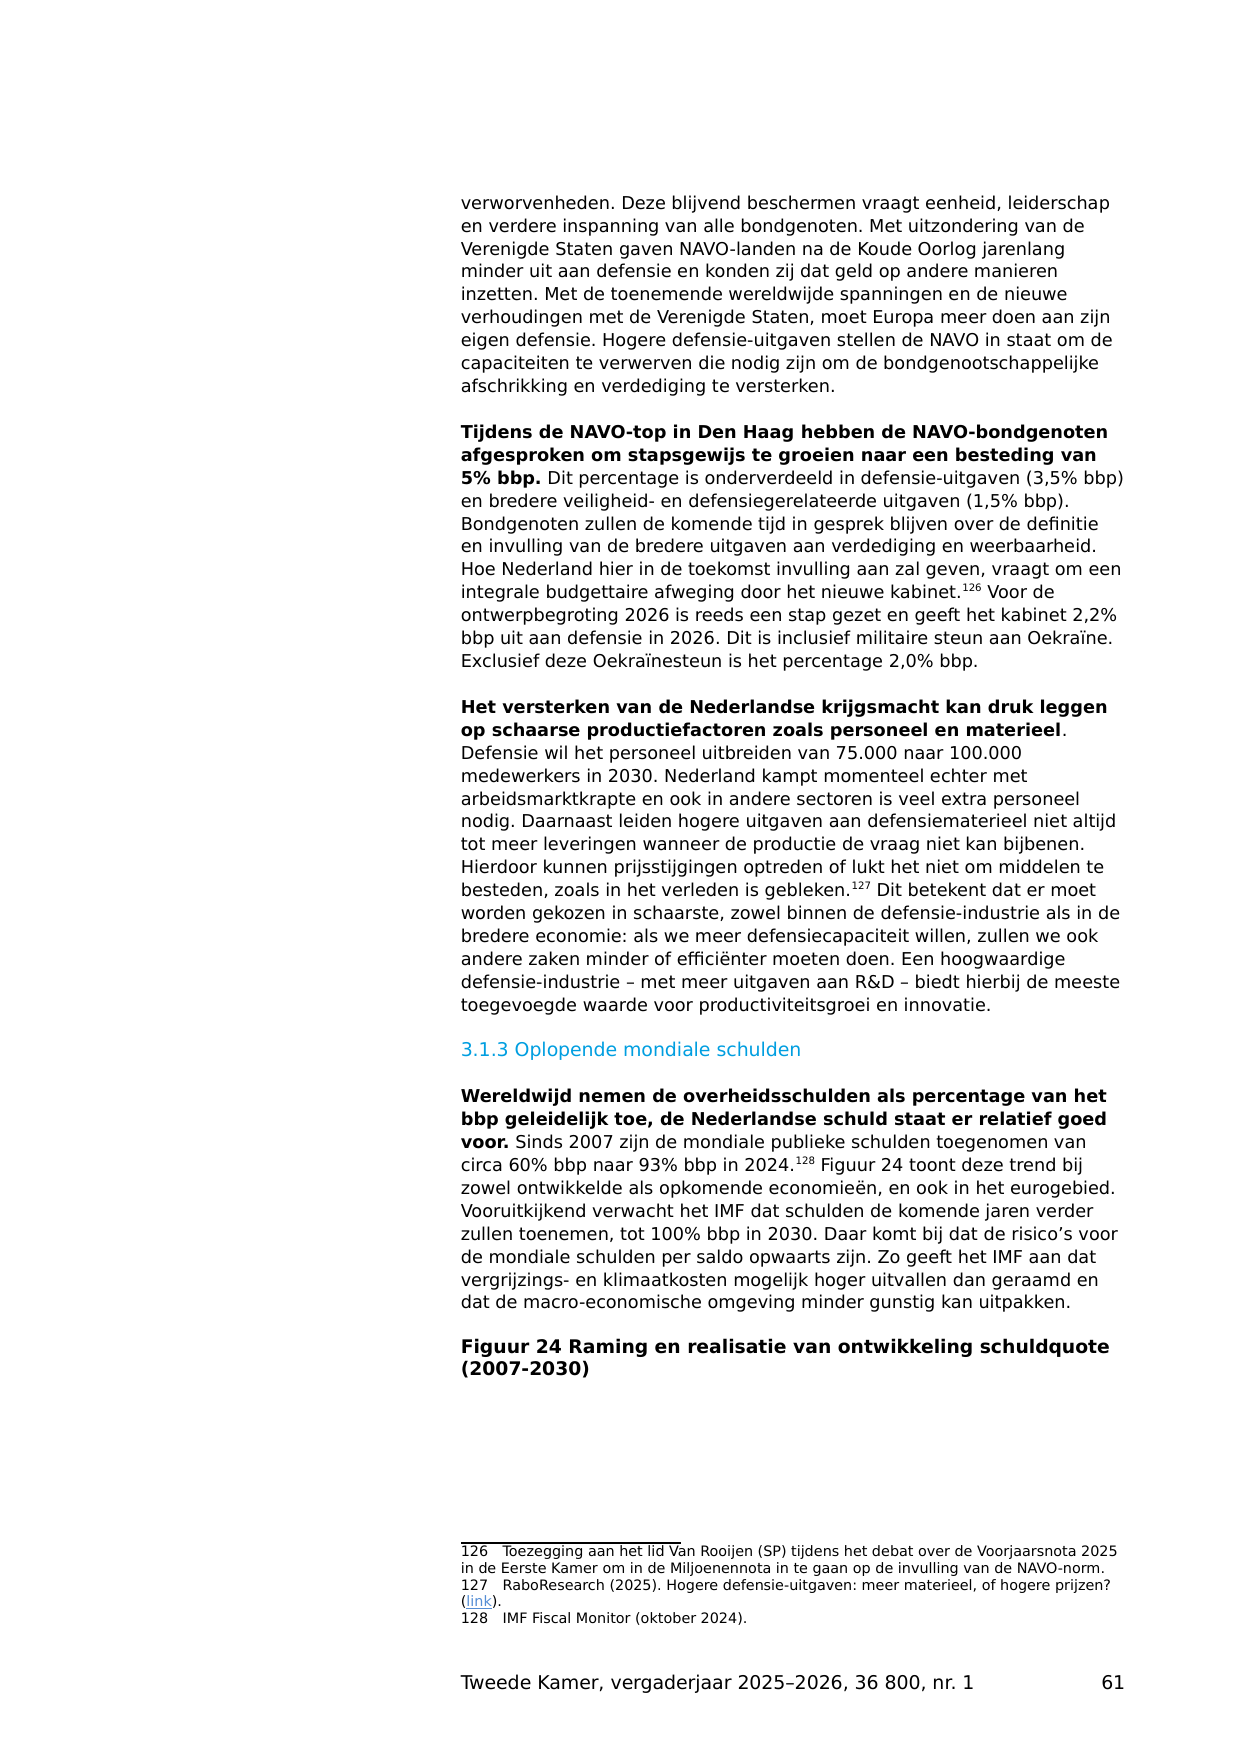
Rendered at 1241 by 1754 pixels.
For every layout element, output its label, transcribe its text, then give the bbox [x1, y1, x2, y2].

title 3.1.3 Oplopende mondiale schulden [461, 1039, 1125, 1061]
text __Toezegging aan het lid Van Rooijen (SP) tijdens het debat over de Voorjaarsnota 2025 in de Eerste Kamer om in de Miljoenennota in te gaan op de invulling van de NAVO-norm. [461, 1543, 1125, 1577]
text Tijdens de NAVO-top in Den Haag hebben de NAVO-bondgenoten afgesproken om stapsgewijs te groeien naar een besteding van 5% bbp. Dit percentage is onderverdeeld in defensie-uitgaven (3,5% bbp) en bredere veiligheid- en defensiegerelateerde uitgaven (1,5% bbp). Bondgenoten zullen de komende tijd in gesprek blijven over de definitie en invulling van de bredere uitgaven aan verdediging en weerbaarheid. Hoe Nederland hier in de toekomst invulling aan zal geven, vraagt om een integrale budgettaire afweging door het nieuwe kabinet. Voor de ontwerpbegroting 2026 is reeds een stap gezet en geeft het kabinet 2,2% bbp uit aan defensie in 2026. Dit is inclusief militaire steun aan Oekraïne. Exclusief deze Oekraïnesteun is het percentage 2,0% bbp. [461, 420, 1125, 672]
text Wereldwijd nemen de overheidsschulden als percentage van het bbp geleidelijk toe, de Nederlandse schuld staat er relatief goed voor. Sinds 2007 zijn de mondiale publieke schulden toegenomen van circa 60% bbp naar 93% bbp in 2024. Figuur 24 toont deze trend bij zowel ontwikkelde als opkomende economieën, en ook in het eurogebied. Vooruitkijkend verwacht het IMF dat schulden de komende jaren verder zullen toenemen, tot 100% bbp in 2030. Daar komt bij dat de risico’s voor de mondiale schulden per saldo opwaarts zijn. Zo geeft het IMF aan dat vergrijzings- en klimaatkosten mogelijk hoger uitvallen dan geraamd en dat de macro-economische omgeving minder gunstig kan uitpakken. [461, 1084, 1125, 1313]
text __IMF Fiscal Monitor (oktober 2024). [461, 1610, 1125, 1627]
title Figuur 24 Raming en realisatie van ontwikkeling schuldquote (2007-2030) [461, 1336, 1125, 1380]
text __RaboResearch (2025). Hogere defensie-uitgaven: meer materieel, of hogere prijzen? (link). [461, 1577, 1125, 1610]
text Het versterken van de Nederlandse krijgsmacht kan druk leggen op schaarse productiefactoren zoals personeel en materieel. Defensie wil het personeel uitbreiden van 75.000 naar 100.000 medewerkers in 2030. Nederland kampt momenteel echter met arbeidsmarktkrapte en ook in andere sectoren is veel extra personeel nodig. Daarnaast leiden hogere uitgaven aan defensiematerieel niet altijd tot meer leveringen wanneer de productie de vraag niet kan bijbenen. Hierdoor kunnen prijsstijgingen optreden of lukt het niet om middelen te besteden, zoals in het verleden is gebleken. Dit betekent dat er moet worden gekozen in schaarste, zowel binnen de defensie-industrie als in de bredere economie: als we meer defensiecapaciteit willen, zullen we ook andere zaken minder of efficiënter moeten doen. Een hoogwaardige defensie-industrie – met meer uitgaven aan R&D – biedt hierbij de meeste toegevoegde waarde voor productiviteitsgroei en innovatie. [461, 695, 1125, 1016]
text verworvenheden. Deze blijvend beschermen vraagt eenheid, leiderschap en verdere inspanning van alle bondgenoten. Met uitzondering van de Verenigde Staten gaven NAVO-landen na de Koude Oorlog jarenlang minder uit aan defensie en konden zij dat geld op andere manieren inzetten. Met de toenemende wereldwijde spanningen en de nieuwe verhoudingen met de Verenigde Staten, moet Europa meer doen aan zijn eigen defensie. Hogere defensie-uitgaven stellen de NAVO in staat om de capaciteiten te verwerven die nodig zijn om de bondgenootschappelijke afschrikking en verdediging te versterken. [461, 191, 1125, 397]
